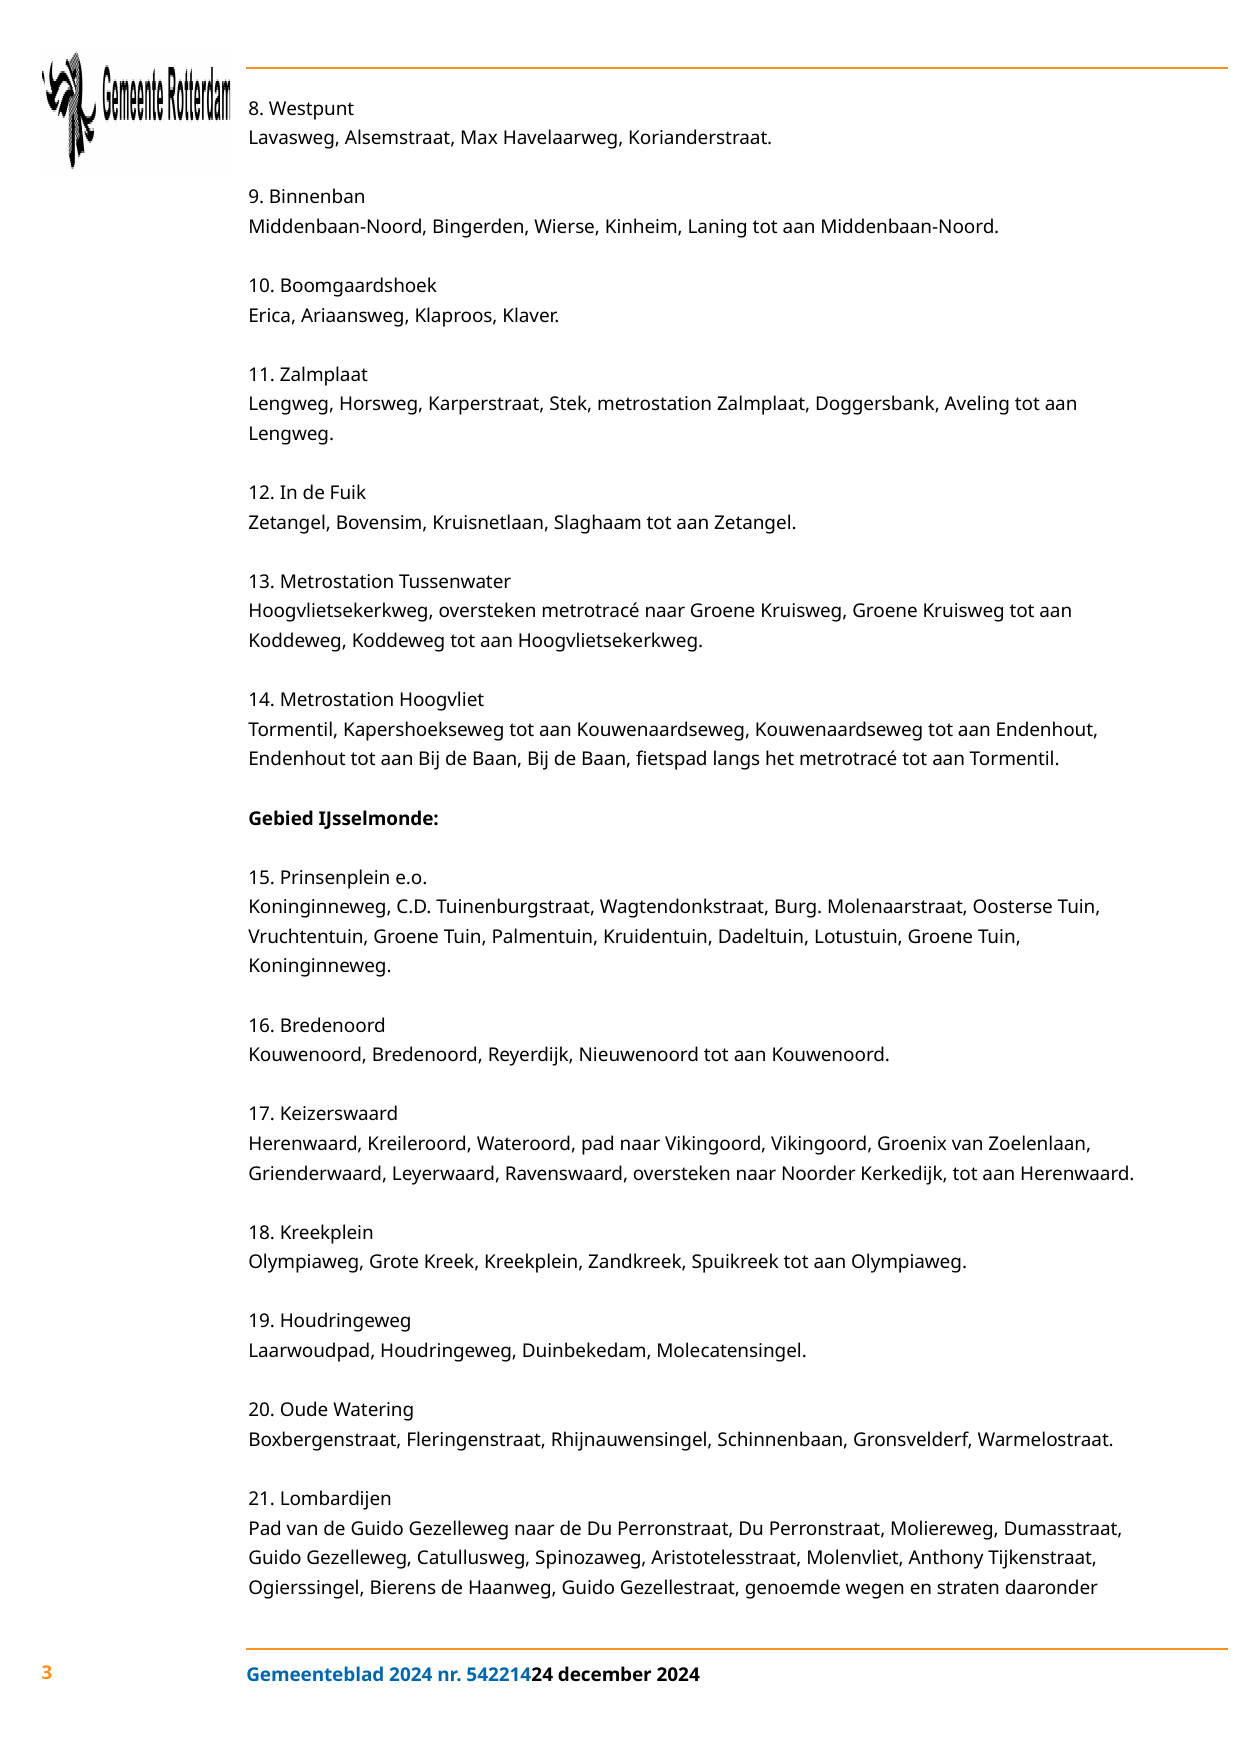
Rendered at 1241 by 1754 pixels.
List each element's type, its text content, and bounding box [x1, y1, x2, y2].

text 9. Binnenban [248, 183, 1152, 209]
text 16. Bredenoord [248, 1012, 1152, 1038]
text 12. In de Fuik [248, 479, 1152, 505]
text Koninginneweg, C.D. Tuinenburgstraat, Wagtendonkstraat, Burg. Molenaarstraat, Oosterse Tuin, Vruchtentuin, Groene Tuin, Palmentuin, Kruidentuin, Dadeltuin, Lotustuin, Groene Tuin, Koninginneweg. [248, 893, 1152, 978]
text 13. Metrostation Tussenwater [248, 568, 1152, 594]
text Olympiaweg, Grote Kreek, Kreekplein, Zandkreek, Spuikreek tot aan Olympiaweg. [248, 1248, 1152, 1274]
text 17. Keizerswaard [248, 1101, 1152, 1126]
text Erica, Ariaansweg, Klaproos, Klaver. [248, 302, 1152, 328]
text Middenbaan-Noord, Bingerden, Wierse, Kinheim, Laning tot aan Middenbaan-Noord. [248, 213, 1152, 239]
text Zetangel, Bovensim, Kruisnetlaan, Slaghaam tot aan Zetangel. [248, 509, 1152, 535]
text 21. Lombardijen [248, 1485, 1152, 1511]
text Lavasweg, Alsemstraat, Max Havelaarweg, Korianderstraat. [248, 124, 1152, 150]
text Kouwenoord, Bredenoord, Reyerdijk, Nieuwenoord tot aan Kouwenoord. [248, 1041, 1152, 1067]
text Boxbergenstraat, Fleringenstraat, Rhijnauwensingel, Schinnenbaan, Gronsvelderf, Warmelostraat. [248, 1426, 1152, 1452]
text Tormentil, Kapershoekseweg tot aan Kouwenaardseweg, Kouwenaardseweg tot aan Endenhout, Endenhout tot aan Bij de Baan, Bij de Baan, fietspad langs het metrotracé tot aan Tormentil. [248, 716, 1152, 771]
text Pad van de Guido Gezelleweg naar de Du Perronstraat, Du Perronstraat, Moliereweg, Dumasstraat, Guido Gezelleweg, Catullusweg, Spinozaweg, Aristotelesstraat, Molenvliet, Anthony Tijkenstraat, Ogierssingel, Bierens de Haanweg, Guido Gezellestraat, genoemde wegen en straten daaronder [248, 1515, 1152, 1600]
text 18. Kreekplein [248, 1219, 1152, 1245]
text Gebied IJsselmonde: [248, 805, 1152, 831]
text 14. Metrostation Hoogvliet [248, 686, 1152, 712]
text Lengweg, Horsweg, Karperstraat, Stek, metrostation Zalmplaat, Doggersbank, Aveling tot aan Lengweg. [248, 391, 1152, 446]
text 10. Boomgaardshoek [248, 272, 1152, 298]
text 11. Zalmplaat [248, 361, 1152, 387]
text 15. Prinsenplein e.o. [248, 864, 1152, 890]
text 20. Oude Watering [248, 1396, 1152, 1422]
picture [41, 47, 231, 172]
text Hoogvlietsekerkweg, oversteken metrotracé naar Groene Kruisweg, Groene Kruisweg tot aan Koddeweg, Koddeweg tot aan Hoogvlietsekerkweg. [248, 598, 1152, 653]
text 8. Westpunt [248, 95, 1152, 121]
text Laarwoudpad, Houdringeweg, Duinbekedam, Molecatensingel. [248, 1337, 1152, 1363]
text Herenwaard, Kreileroord, Wateroord, pad naar Vikingoord, Vikingoord, Groenix van Zoelenlaan, Grienderwaard, Leyerwaard, Ravenswaard, oversteken naar Noorder Kerkedijk, tot aan Herenwaard. [248, 1130, 1152, 1186]
text 19. Houdringeweg [248, 1308, 1152, 1333]
